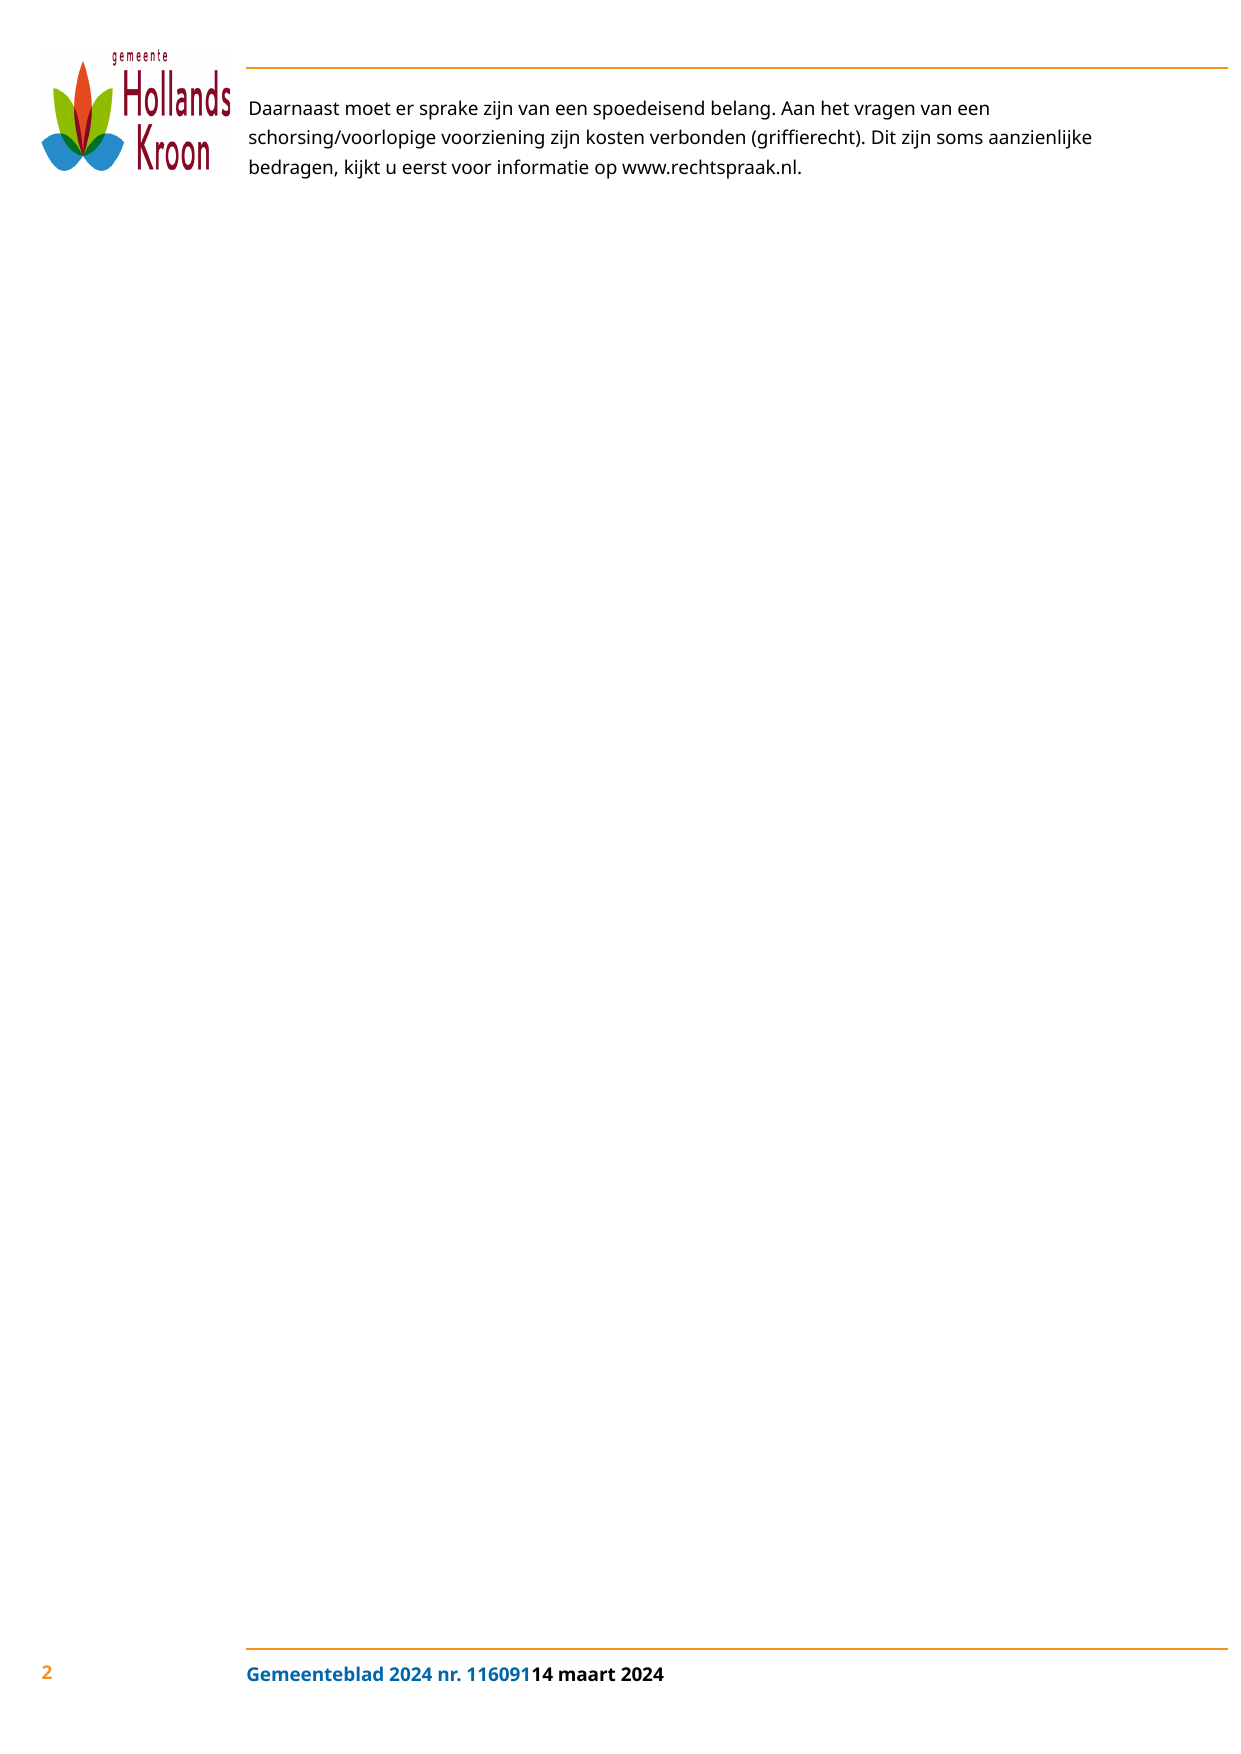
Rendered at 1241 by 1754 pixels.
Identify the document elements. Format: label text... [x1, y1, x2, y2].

picture [41, 47, 231, 172]
text Daarnaast moet er sprake zijn van een spoedeisend belang. Aan het vragen van een schorsing/voorlopige voorziening zijn kosten verbonden (griffierecht). Dit zijn soms aanzienlijke bedragen, kijkt u eerst voor informatie op www.rechtspraak.nl. [248, 95, 1152, 180]
